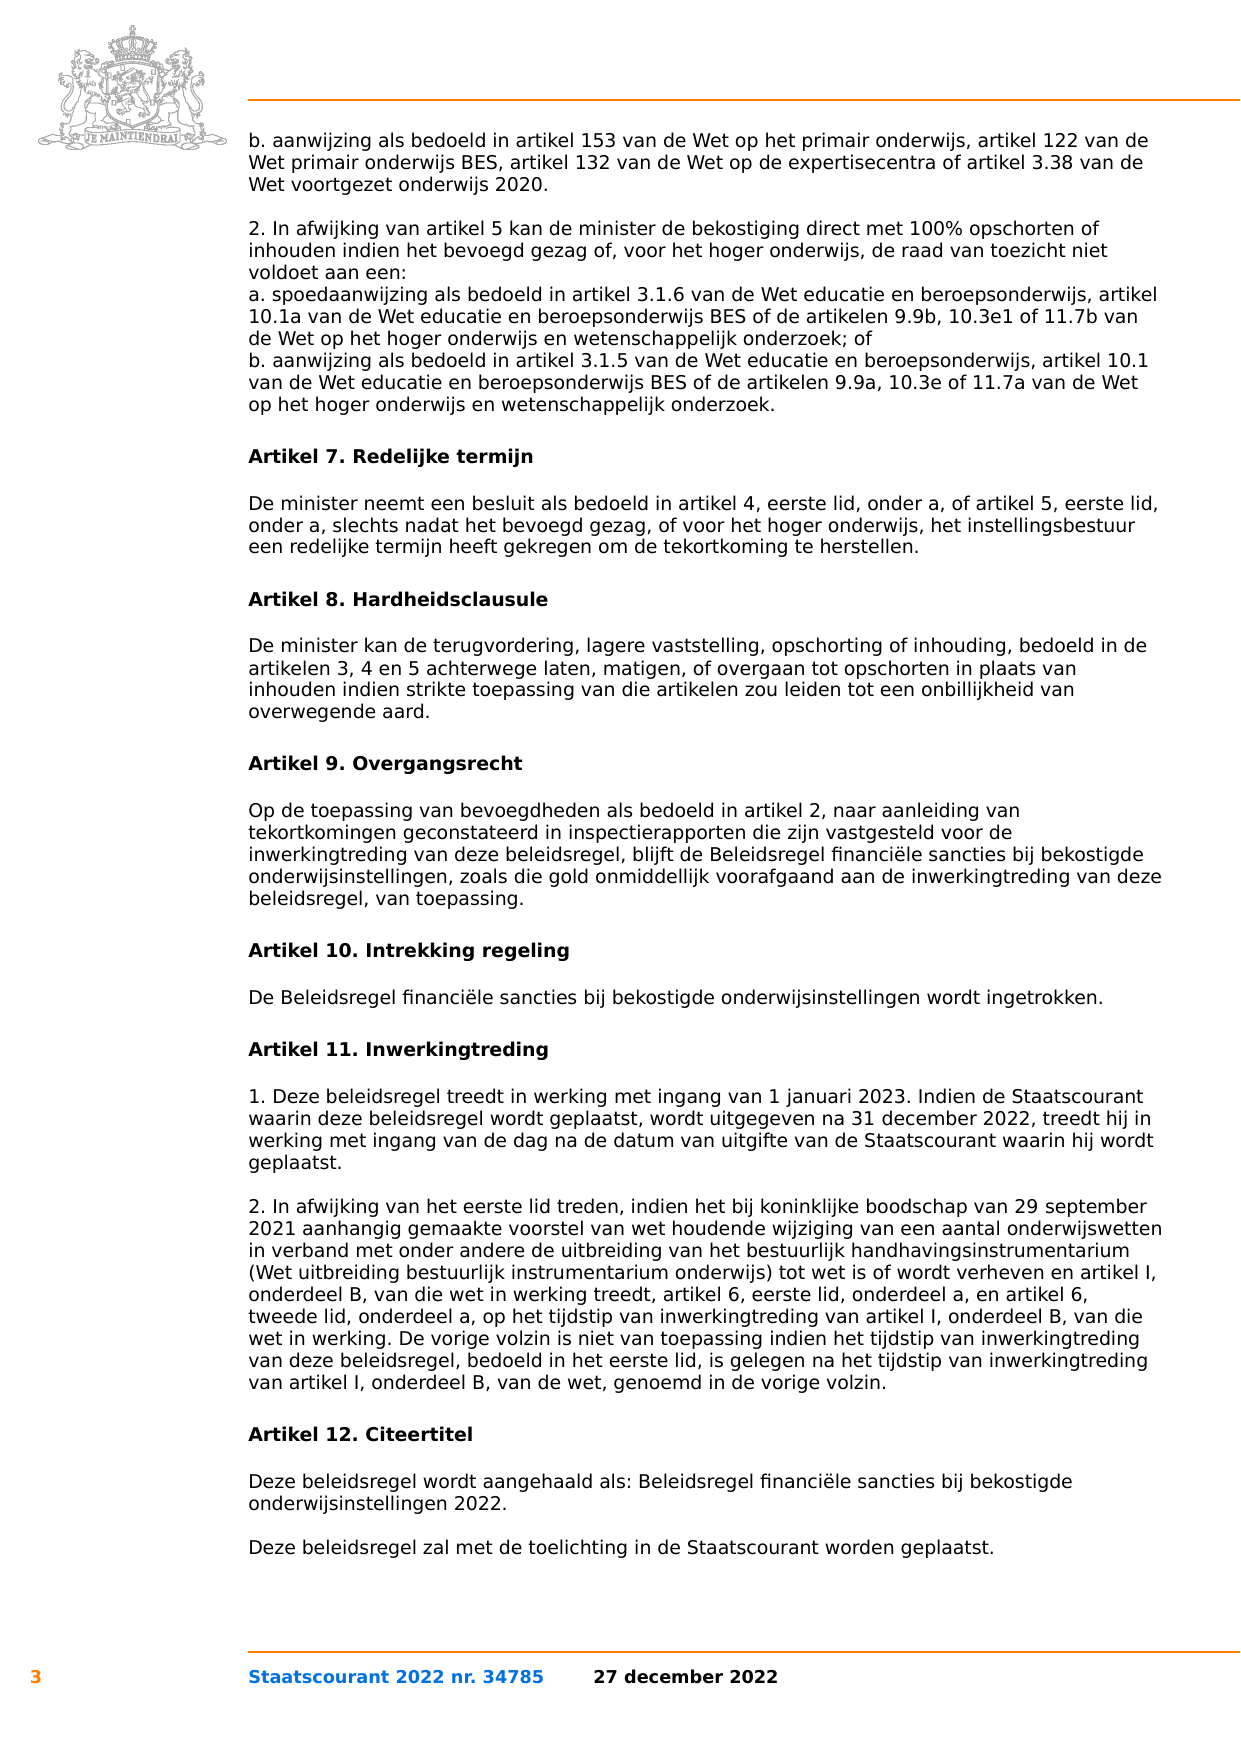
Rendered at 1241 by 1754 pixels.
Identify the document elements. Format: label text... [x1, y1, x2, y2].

text b. aanwijzing als bedoeld in artikel 153 van de Wet op het primair onderwijs, artikel 122 van de Wet primair onderwijs BES, artikel 132 van de Wet op de expertisecentra of artikel 3.38 van de Wet voortgezet onderwijs 2020. [248, 130, 1163, 196]
text De Beleidsregel financiële sancties bij bekostigde onderwijsinstellingen wordt ingetrokken. [248, 987, 1163, 1009]
text 2. In afwijking van artikel 5 kan de minister de bekostiging direct met 100% opschorten of inhouden indien het bevoegd gezag of, voor het hoger onderwijs, de raad van toezicht niet voldoet aan een: [248, 218, 1163, 284]
text a. spoedaanwijzing als bedoeld in artikel 3.1.6 van de Wet educatie en beroepsonderwijs, artikel 10.1a van de Wet educatie en beroepsonderwijs BES of de artikelen 9.9b, 10.3e1 of 11.7b van de Wet op het hoger onderwijs en wetenschappelijk onderzoek; of [248, 284, 1163, 349]
subtitle Artikel 7. Redelijke termijn [248, 446, 1163, 467]
text De minister neemt een besluit als bedoeld in artikel 4, eerste lid, onder a, of artikel 5, eerste lid, onder a, slechts nadat het bevoegd gezag, of voor het hoger onderwijs, het instellingsbestuur een redelijke termijn heeft gekregen om de tekortkoming te herstellen. [248, 492, 1163, 558]
text De minister kan de terugvordering, lagere vaststelling, opschorting of inhouding, bedoeld in de artikelen 3, 4 en 5 achterwege laten, matigen, of overgaan tot opschorten in plaats van inhouden indien strikte toepassing van die artikelen zou leiden tot een onbillijkheid van overwegende aard. [248, 635, 1163, 723]
text 2. In afwijking van het eerste lid treden, indien het bij koninklijke boodschap van 29 september 2021 aanhangig gemaakte voorstel van wet houdende wijziging van een aantal onderwijswetten in verband met onder andere de uitbreiding van het bestuurlijk handhavingsinstrumentarium (Wet uitbreiding bestuurlijk instrumentarium onderwijs) tot wet is of wordt verheven en artikel I, onderdeel B, van die wet in werking treedt, artikel 6, eerste lid, onderdeel a, en artikel 6, tweede lid, onderdeel a, op het tijdstip van inwerkingtreding van artikel I, onderdeel B, van die wet in werking. De vorige volzin is niet van toepassing indien het tijdstip van inwerkingtreding van deze beleidsregel, bedoeld in het eerste lid, is gelegen na het tijdstip van inwerkingtreding van artikel I, onderdeel B, van de wet, genoemd in de vorige volzin. [248, 1196, 1163, 1394]
subtitle Artikel 9. Overgangsrecht [248, 753, 1163, 775]
picture [38, 25, 227, 150]
text Deze beleidsregel zal met de toelichting in de Staatscourant worden geplaatst. [248, 1537, 1163, 1558]
text 1. Deze beleidsregel treedt in werking met ingang van 1 januari 2023. Indien de Staatscourant waarin deze beleidsregel wordt geplaatst, wordt uitgegeven na 31 december 2022, treedt hij in werking met ingang van de dag na de datum van uitgifte van de Staatscourant waarin hij wordt geplaatst. [248, 1086, 1163, 1174]
subtitle Artikel 11. Inwerkingtreding [248, 1039, 1163, 1061]
text b. aanwijzing als bedoeld in artikel 3.1.5 van de Wet educatie en beroepsonderwijs, artikel 10.1 van de Wet educatie en beroepsonderwijs BES of de artikelen 9.9a, 10.3e of 11.7a van de Wet op het hoger onderwijs en wetenschappelijk onderzoek. [248, 349, 1163, 416]
text Op de toepassing van bevoegdheden als bedoeld in artikel 2, naar aanleiding van tekortkomingen geconstateerd in inspectierapporten die zijn vastgesteld voor de inwerkingtreding van deze beleidsregel, blijft de Beleidsregel financiële sancties bij bekostigde onderwijsinstellingen, zoals die gold onmiddellijk voorafgaand aan de inwerkingtreding van deze beleidsregel, van toepassing. [248, 800, 1163, 910]
text Deze beleidsregel wordt aangehaald als: Beleidsregel financiële sancties bij bekostigde onderwijsinstellingen 2022. [248, 1471, 1163, 1515]
subtitle Artikel 8. Hardheidsclausule [248, 588, 1163, 610]
subtitle Artikel 10. Intrekking regeling [248, 940, 1163, 962]
subtitle Artikel 12. Citeertitel [248, 1424, 1163, 1446]
